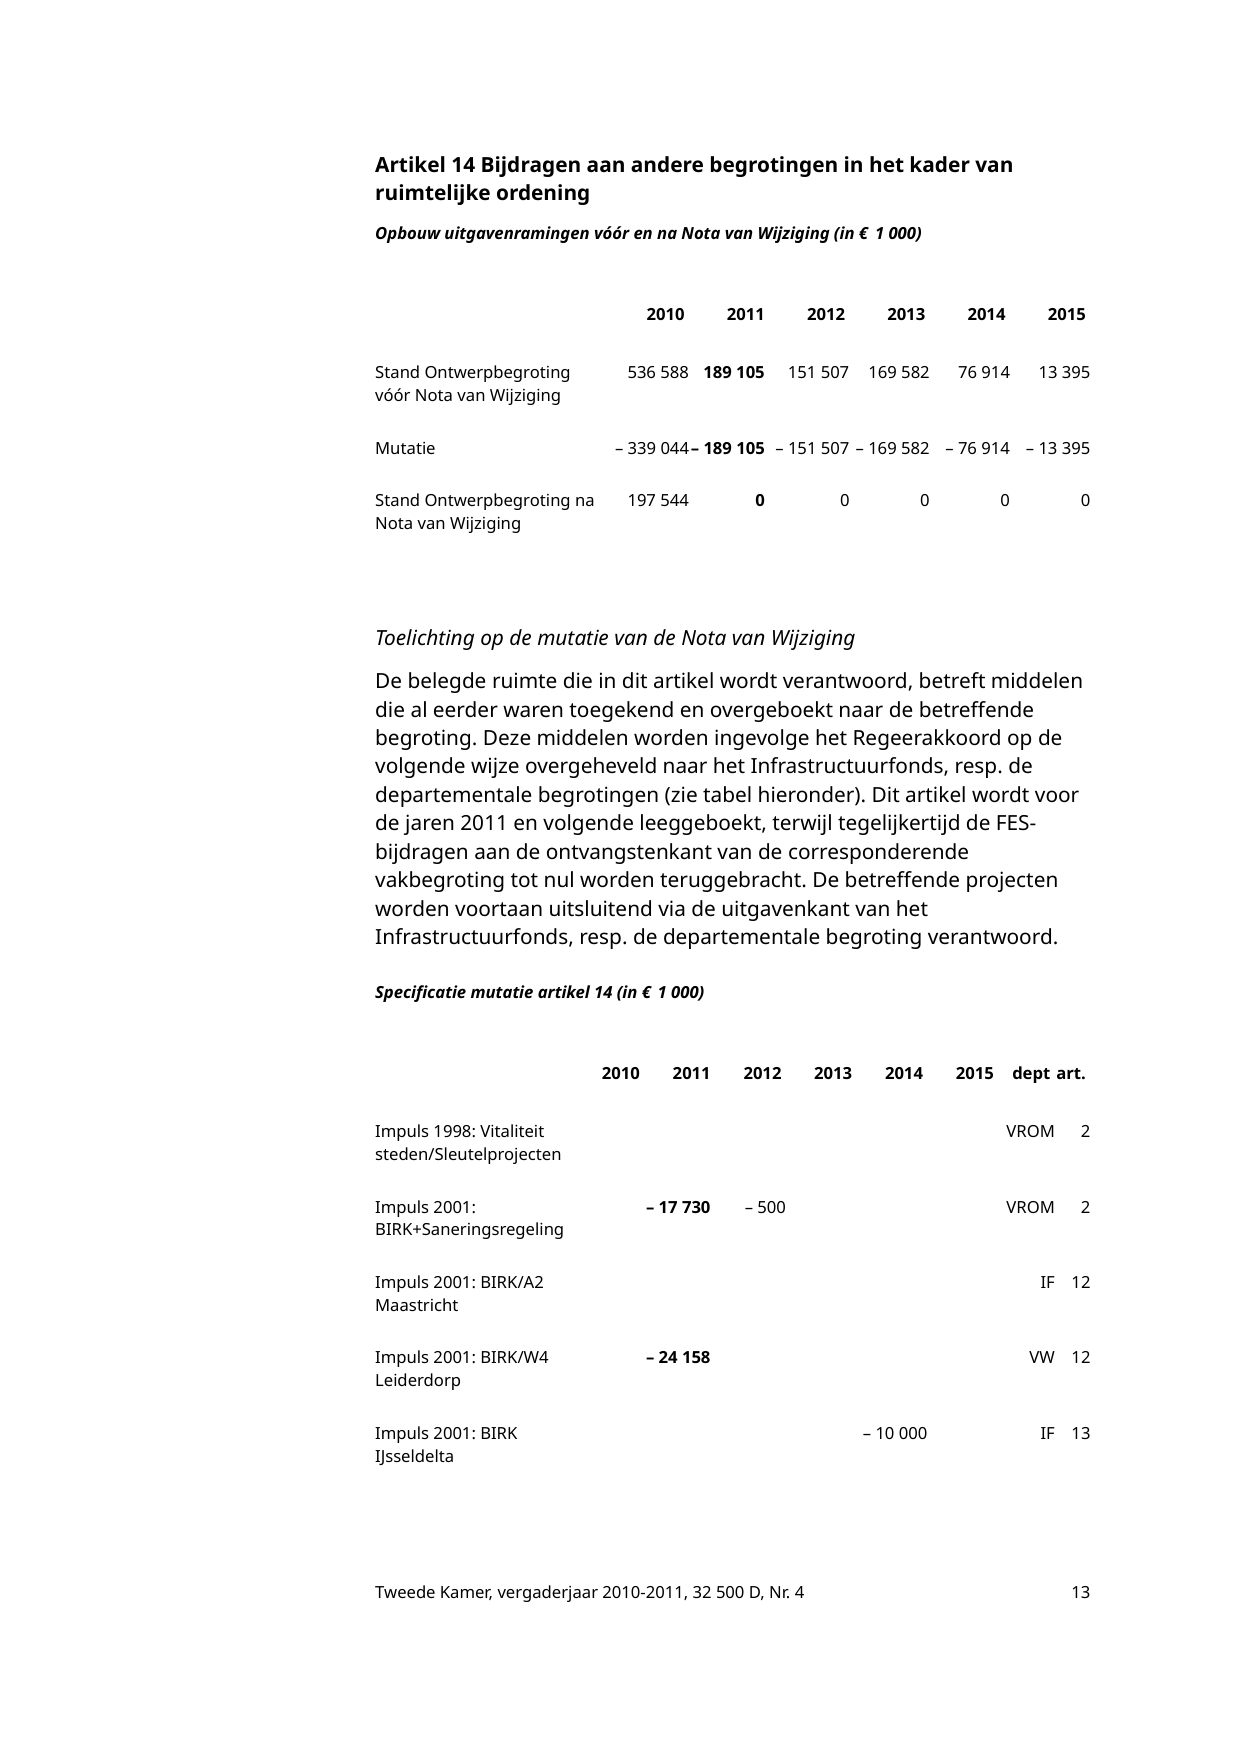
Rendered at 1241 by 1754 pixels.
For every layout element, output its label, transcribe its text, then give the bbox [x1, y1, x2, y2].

table_header 2015 [1010, 303, 1090, 361]
table_cell [856, 1120, 927, 1195]
table_cell Impuls 2001: BIRK+Saneringsregeling [375, 1195, 573, 1271]
text De belegde ruimte die in dit artikel wordt verantwoord, betreft middelen die al eerder waren toegekend en overgeboekt naar de betreffende begroting. Deze middelen worden ingevolge het Regeerakkoord op de volgende wijze overgeheveld naar het Infrastructuurfonds, resp. de departementale begrotingen (zie tabel hieronder). Dit artikel wordt voor de jaren 2011 en volgende leeggeboekt, terwijl tegelijkertijd de FES-bijdragen aan de ontvangstenkant van de corresponderende vakbegroting tot nul worden teruggebracht. De betreffende projecten worden voortaan uitsluitend via de uitgavenkant van het Infrastructuurfonds, resp. de departementale begroting verantwoord. [375, 666, 1090, 951]
table_cell Stand Ontwerpbegroting na Nota van Wijziging [375, 489, 608, 564]
table_cell [786, 1195, 856, 1271]
table_cell 0 [930, 489, 1010, 564]
table_cell Impuls 2001: BIRK/W4 Leiderdorp [375, 1346, 573, 1421]
table_cell [644, 1271, 715, 1346]
table_header 2014 [930, 303, 1010, 361]
table_cell VROM [998, 1120, 1054, 1195]
table_cell [644, 1120, 715, 1195]
table_cell – 24 158 [644, 1346, 715, 1421]
table_cell 197 544 [609, 489, 689, 564]
table_cell [786, 1120, 856, 1195]
table_header 2012 [715, 1061, 786, 1120]
table_cell – 339 044 [609, 436, 689, 489]
text Specificatie mutatie artikel 14 (in € 1 000) [375, 981, 1090, 1003]
table_cell [856, 1195, 927, 1271]
table_cell 2 [1055, 1120, 1090, 1195]
table_cell [573, 1421, 644, 1497]
table_cell 12 [1055, 1346, 1090, 1421]
table_cell 151 507 [769, 361, 849, 436]
table_cell – 13 395 [1010, 436, 1090, 489]
table_header 2011 [644, 1061, 715, 1120]
table_header 2010 [573, 1061, 644, 1120]
table_cell 0 [849, 489, 929, 564]
table_cell [927, 1346, 998, 1421]
table_header art. [1055, 1061, 1090, 1120]
table_cell 0 [769, 489, 849, 564]
table_header 2013 [786, 1061, 856, 1120]
table_cell Stand Ontwerpbegroting vóór Nota van Wijziging [375, 361, 608, 436]
text Toelichting op de mutatie van de Nota van Wijziging [375, 623, 1090, 651]
table_cell 13 [1055, 1421, 1090, 1497]
table_cell [856, 1346, 927, 1421]
table_cell [573, 1120, 644, 1195]
table_cell [715, 1120, 786, 1195]
table_cell – 10 000 [856, 1421, 927, 1497]
table_cell [715, 1271, 786, 1346]
table_cell [573, 1346, 644, 1421]
table_cell – 76 914 [930, 436, 1010, 489]
table_cell [786, 1346, 856, 1421]
table_cell – 500 [715, 1195, 786, 1271]
table_cell 169 582 [849, 361, 929, 436]
table_cell [786, 1271, 856, 1346]
table_cell 13 395 [1010, 361, 1090, 436]
table_cell 536 588 [609, 361, 689, 436]
table_cell Impuls 1998: Vitaliteit steden/Sleutelprojecten [375, 1120, 573, 1195]
table_header 2012 [769, 303, 849, 361]
table_cell [573, 1195, 644, 1271]
table_cell – 17 730 [644, 1195, 715, 1271]
table_cell IF [998, 1421, 1054, 1497]
table_header [375, 1061, 573, 1120]
table_cell Impuls 2001: BIRK/A2 Maastricht [375, 1271, 573, 1346]
table_cell VW [998, 1346, 1054, 1421]
table_cell IF [998, 1271, 1054, 1346]
table_cell 76 914 [930, 361, 1010, 436]
table_header dept [998, 1061, 1054, 1120]
table_cell [786, 1421, 856, 1497]
table_header 2015 [927, 1061, 998, 1120]
table_cell [927, 1120, 998, 1195]
table_cell [856, 1271, 927, 1346]
table_cell 12 [1055, 1271, 1090, 1346]
table_header 2010 [609, 303, 689, 361]
table_cell [927, 1195, 998, 1271]
table_cell 189 105 [689, 361, 769, 436]
table_cell VROM [998, 1195, 1054, 1271]
table_header 2011 [689, 303, 769, 361]
table_cell [927, 1271, 998, 1346]
table_cell [644, 1421, 715, 1497]
table_cell – 189 105 [689, 436, 769, 489]
text Artikel 14 Bijdragen aan andere begrotingen in het kader van ruimtelijke ordening [375, 150, 1090, 207]
table_header [375, 303, 608, 361]
table_cell – 169 582 [849, 436, 929, 489]
table_cell 2 [1055, 1195, 1090, 1271]
table_header 2013 [849, 303, 929, 361]
table_cell 0 [689, 489, 769, 564]
table_cell 0 [1010, 489, 1090, 564]
table_cell [715, 1421, 786, 1497]
table_cell Mutatie [375, 436, 608, 489]
table_cell [927, 1421, 998, 1497]
table_cell Impuls 2001: BIRK IJsseldelta [375, 1421, 573, 1497]
table_cell [715, 1346, 786, 1421]
table_cell [573, 1271, 644, 1346]
table_cell – 151 507 [769, 436, 849, 489]
text Opbouw uitgavenramingen vóór en na Nota van Wijziging (in € 1 000) [375, 222, 1090, 244]
table_header 2014 [856, 1061, 927, 1120]
